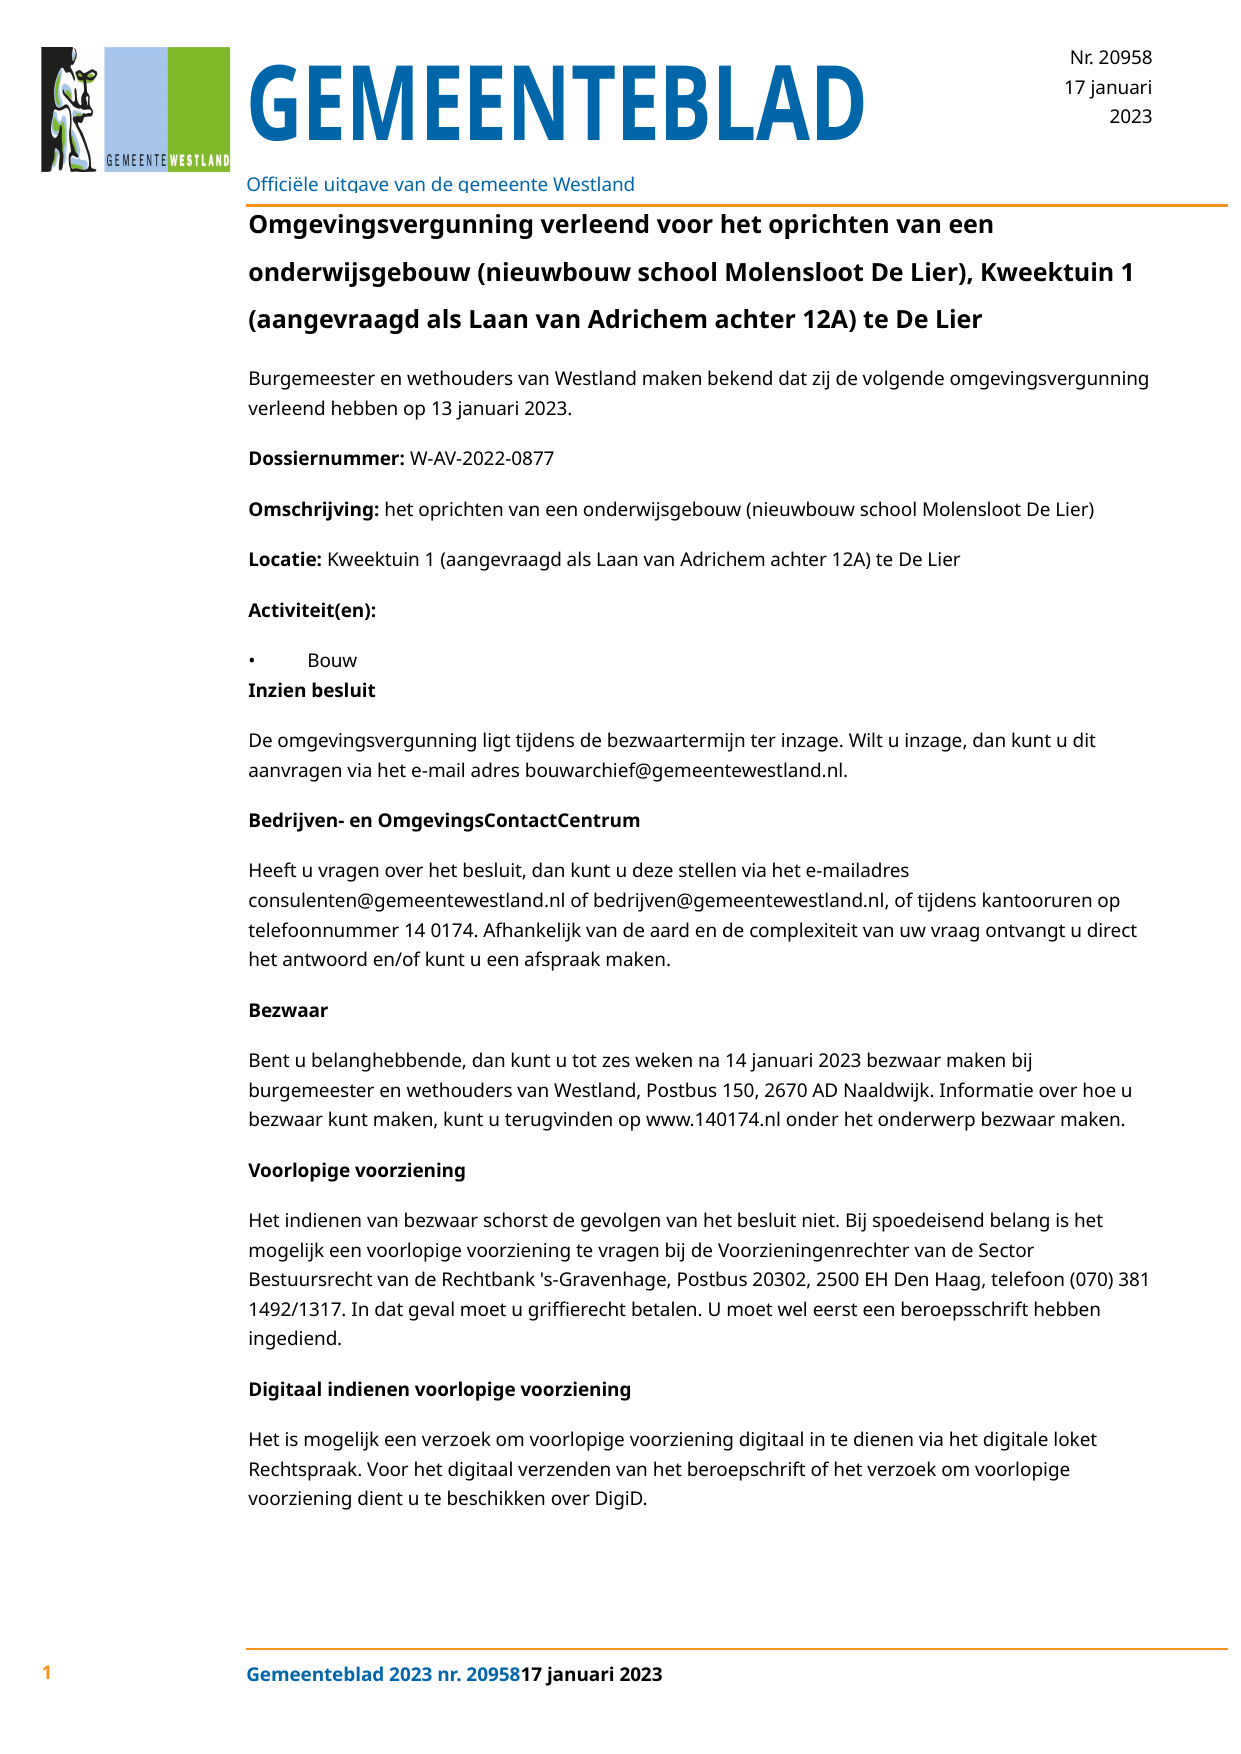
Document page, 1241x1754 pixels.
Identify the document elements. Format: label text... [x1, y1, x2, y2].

text Bent u belanghebbende, dan kunt u tot zes weken na 14 januari 2023 bezwaar maken bij burgemeester en wethouders van Westland, Postbus 150, 2670 AD Naaldwijk. Informatie over hoe u bezwaar kunt maken, kunt u terugvinden op www.140174.nl onder het onderwerp bezwaar maken. [248, 1047, 1152, 1132]
text Bedrijven- en OmgevingsContactCentrum [248, 807, 1152, 833]
text Inzien besluit [248, 677, 1152, 702]
text Dossiernummer: W-AV-2022-0877 [248, 446, 1152, 471]
list Bouw [248, 647, 1152, 673]
text Omschrijving: het oprichten van een onderwijsgebouw (nieuwbouw school Molensloot De Lier) [248, 496, 1152, 522]
text De omgevingsvergunning ligt tijdens de bezwaartermijn ter inzage. Wilt u inzage, dan kunt u dit aanvragen via het e-mail adres bouwarchief@gemeentewestland.nl. [248, 727, 1152, 782]
text Omgevingsvergunning verleend voor het oprichten van een onderwijsgebouw (nieuwbouw school Molensloot De Lier), Kweektuin 1 (aangevraagd als Laan van Adrichem achter 12A) te De Lier [248, 207, 1152, 336]
text Burgemeester en wethouders van Westland maken bekend dat zij de volgende omgevingsvergunning verleend hebben op 13 januari 2023. [248, 366, 1152, 421]
text Het is mogelijk een verzoek om voorlopige voorziening digitaal in te dienen via het digitale loket Rechtspraak. Voor het digitaal verzenden van het beroepschrift of het verzoek om voorlopige voorziening dient u te beschikken over DigiD. [248, 1426, 1152, 1511]
text Digitaal indienen voorlopige voorziening [248, 1376, 1152, 1402]
text Bezwaar [248, 997, 1152, 1022]
picture [41, 47, 231, 172]
text Activiteit(en): [248, 597, 1152, 622]
text Heeft u vragen over het besluit, dan kunt u deze stellen via het e-mailadres consulenten@gemeentewestland.nl of bedrijven@gemeentewestland.nl, of tijdens kantooruren op telefoonnummer 14 0174. Afhankelijk van de aard en de complexiteit van uw vraag ontvangt u direct het antwoord en/of kunt u een afspraak maken. [248, 858, 1152, 972]
text Het indienen van bezwaar schorst de gevolgen van het besluit niet. Bij spoedeisend belang is het mogelijk een voorlopige voorziening te vragen bij de Voorzieningenrechter van de Sector Bestuursrecht van de Rechtbank 's-Gravenhage, Postbus 20302, 2500 EH Den Haag, telefoon (070) 381 1492/1317. In dat geval moet u griffierecht betalen. U moet wel eerst een beroepsschrift hebben ingediend. [248, 1207, 1152, 1351]
text Voorlopige voorziening [248, 1157, 1152, 1182]
text Locatie: Kweektuin 1 (aangevraagd als Laan van Adrichem achter 12A) te De Lier [248, 546, 1152, 572]
